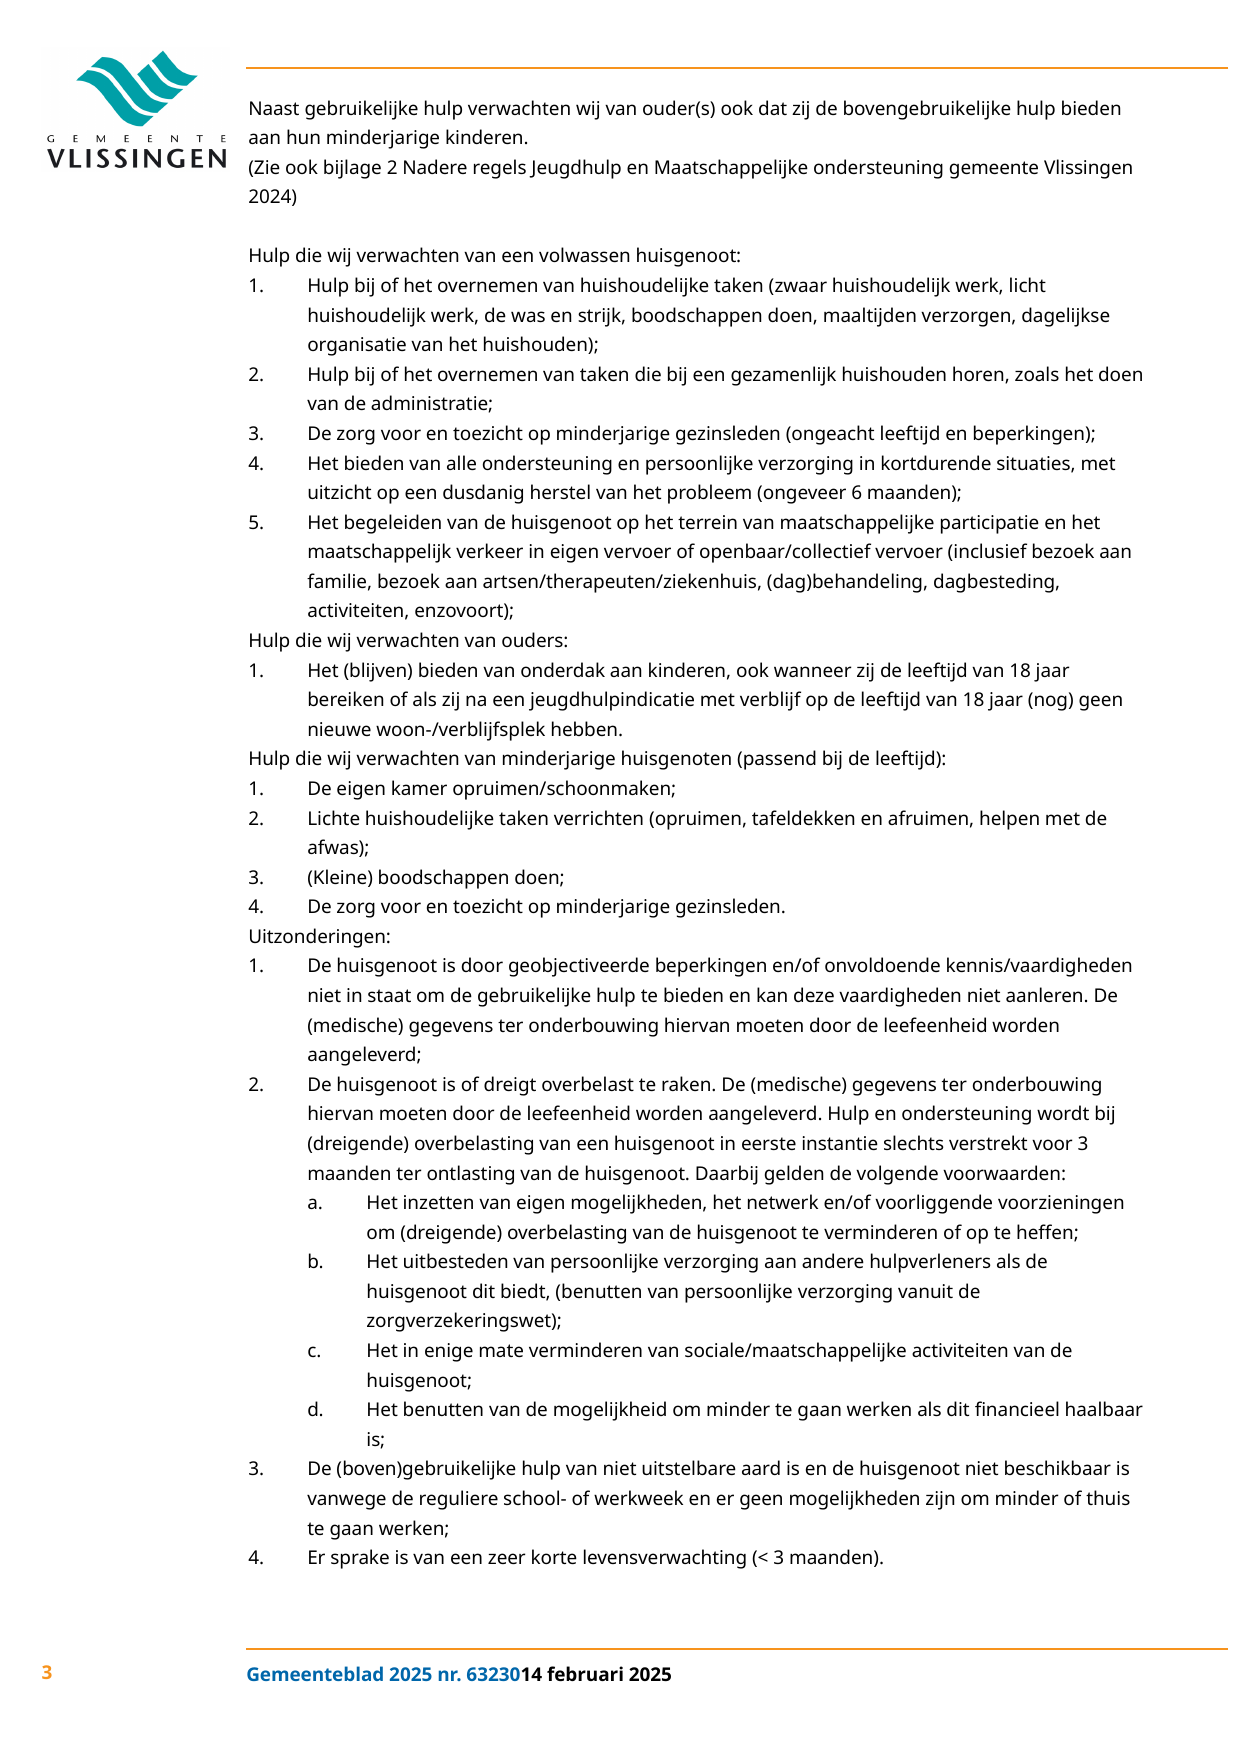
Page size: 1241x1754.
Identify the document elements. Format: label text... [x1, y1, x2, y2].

text Hulp die wij verwachten van ouders: [248, 627, 1152, 653]
list Het in enige mate verminderen van sociale/maatschappelijke activiteiten van de huisgenoot; [307, 1337, 1152, 1393]
text Naast gebruikelijke hulp verwachten wij van ouder(s) ook dat zij de bovengebruikelijke hulp bieden aan hun minderjarige kinderen. [248, 95, 1152, 150]
list Lichte huishoudelijke taken verrichten (opruimen, tafeldekken en afruimen, helpen met de afwas); [248, 805, 1152, 860]
text (Zie ook bijlage 2 Nadere regels Jeugdhulp en Maatschappelijke ondersteuning gemeente Vlissingen 2024) [248, 154, 1152, 209]
list Het (blijven) bieden van onderdak aan kinderen, ook wanneer zij de leeftijd van 18 jaar bereiken of als zij na een jeugdhulpindicatie met verblijf op de leeftijd van 18 jaar (nog) geen nieuwe woon-/verblijfsplek hebben. [248, 657, 1152, 742]
text Hulp die wij verwachten van een volwassen huisgenoot: [248, 243, 1152, 268]
list De huisgenoot is of dreigt overbelast te raken. De (medische) gegevens ter onderbouwing hiervan moeten door de leefeenheid worden aangeleverd. Hulp en ondersteuning wordt bij (dreigende) overbelasting van een huisgenoot in eerste instantie slechts verstrekt voor 3 maanden ter ontlasting van de huisgenoot. Daarbij gelden de volgende voorwaarden: [248, 1071, 1152, 1186]
picture [41, 47, 231, 172]
text Uitzonderingen: [248, 923, 1152, 949]
list Het begeleiden van de huisgenoot op het terrein van maatschappelijke participatie en het maatschappelijk verkeer in eigen vervoer of openbaar/collectief vervoer (inclusief bezoek aan familie, bezoek aan artsen/therapeuten/ziekenhuis, (dag)behandeling, dagbesteding, activiteiten, enzovoort); [248, 509, 1152, 623]
list De huisgenoot is door geobjectiveerde beperkingen en/of onvoldoende kennis/vaardigheden niet in staat om de gebruikelijke hulp te bieden en kan deze vaardigheden niet aanleren. De (medische) gegevens ter onderbouwing hiervan moeten door de leefeenheid worden aangeleverd; [248, 953, 1152, 1067]
list (Kleine) boodschappen doen; [248, 864, 1152, 890]
list Hulp bij of het overnemen van huishoudelijke taken (zwaar huishoudelijk werk, licht huishoudelijk werk, de was en strijk, boodschappen doen, maaltijden verzorgen, dagelijkse organisatie van het huishouden); [248, 272, 1152, 357]
list Hulp bij of het overnemen van taken die bij een gezamenlijk huishouden horen, zoals het doen van de administratie; [248, 361, 1152, 416]
list De eigen kamer opruimen/schoonmaken; [248, 775, 1152, 801]
list De (boven)gebruikelijke hulp van niet uitstelbare aard is en de huisgenoot niet beschikbaar is vanwege de reguliere school- of werkweek en er geen mogelijkheden zijn om minder of thuis te gaan werken; [248, 1456, 1152, 1541]
list Er sprake is van een zeer korte levensverwachting (< 3 maanden). [248, 1544, 1152, 1570]
list De zorg voor en toezicht op minderjarige gezinsleden. [248, 893, 1152, 919]
text Hulp die wij verwachten van minderjarige huisgenoten (passend bij de leeftijd): [248, 746, 1152, 771]
list De zorg voor en toezicht op minderjarige gezinsleden (ongeacht leeftijd en beperkingen); [248, 420, 1152, 446]
list Het inzetten van eigen mogelijkheden, het netwerk en/of voorliggende voorzieningen om (dreigende) overbelasting van de huisgenoot te verminderen of op te heffen; [307, 1189, 1152, 1245]
list Het uitbesteden van persoonlijke verzorging aan andere hulpverleners als de huisgenoot dit biedt, (benutten van persoonlijke verzorging vanuit de zorgverzekeringswet); [307, 1248, 1152, 1333]
list Het bieden van alle ondersteuning en persoonlijke verzorging in kortdurende situaties, met uitzicht op een dusdanig herstel van het probleem (ongeveer 6 maanden); [248, 450, 1152, 505]
list Het benutten van de mogelijkheid om minder te gaan werken als dit financieel haalbaar is; [307, 1396, 1152, 1452]
